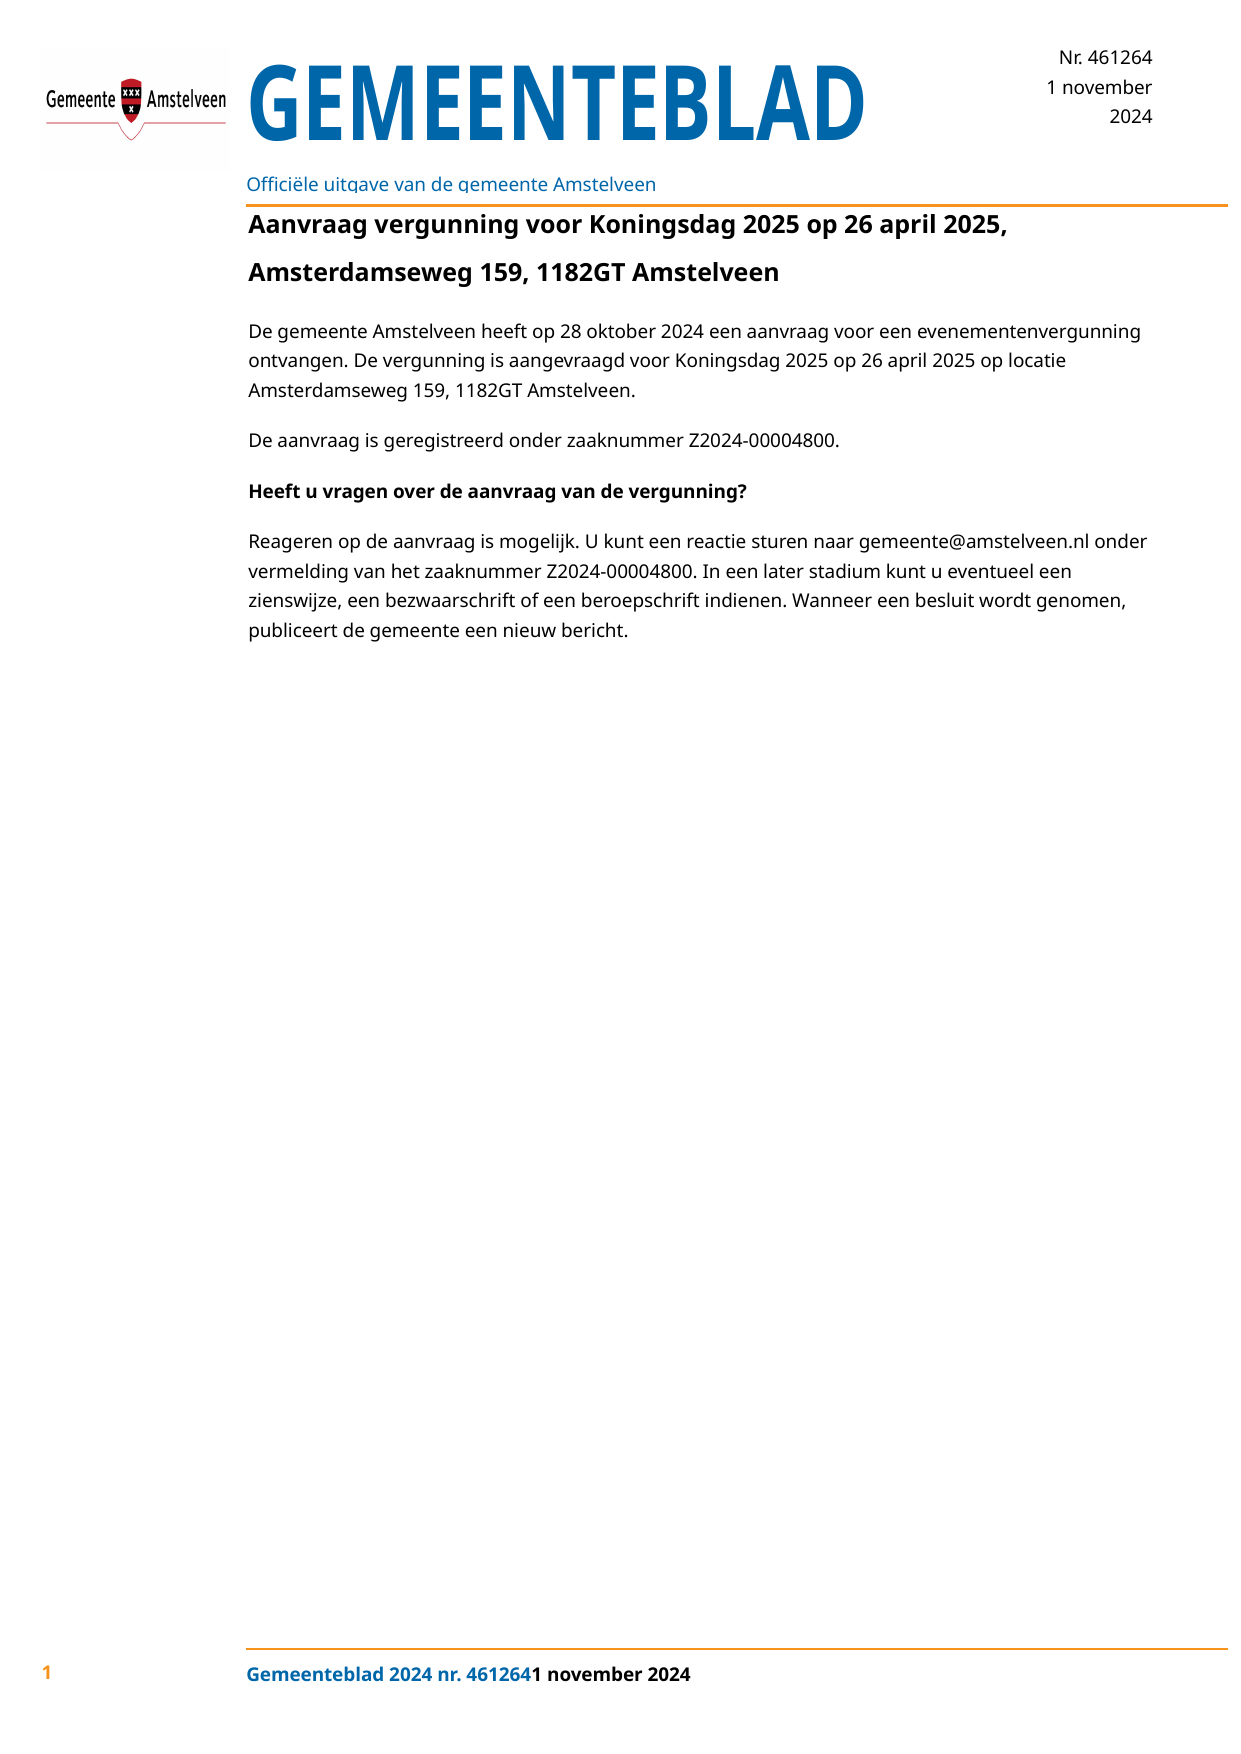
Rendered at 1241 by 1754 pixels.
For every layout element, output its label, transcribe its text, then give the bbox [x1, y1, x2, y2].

text Aanvraag vergunning voor Koningsdag 2025 op 26 april 2025, Amsterdamseweg 159, 1182GT Amstelveen [248, 207, 1152, 288]
text Heeft u vragen over de aanvraag van de vergunning? [248, 478, 1152, 504]
text De aanvraag is geregistreerd onder zaaknummer Z2024-00004800. [248, 427, 1152, 453]
picture [41, 47, 231, 172]
text Reageren op de aanvraag is mogelijk. U kunt een reactie sturen naar gemeente@amstelveen.nl onder vermelding van het zaaknummer Z2024-00004800. In een later stadium kunt u eventueel een zienswijze, een bezwaarschrift of een beroepschrift indienen. Wanneer een besluit wordt genomen, publiceert de gemeente een nieuw bericht. [248, 528, 1152, 643]
text De gemeente Amstelveen heeft op 28 oktober 2024 een aanvraag voor een evenementenvergunning ontvangen. De vergunning is aangevraagd voor Koningsdag 2025 op 26 april 2025 op locatie Amsterdamseweg 159, 1182GT Amstelveen. [248, 318, 1152, 403]
